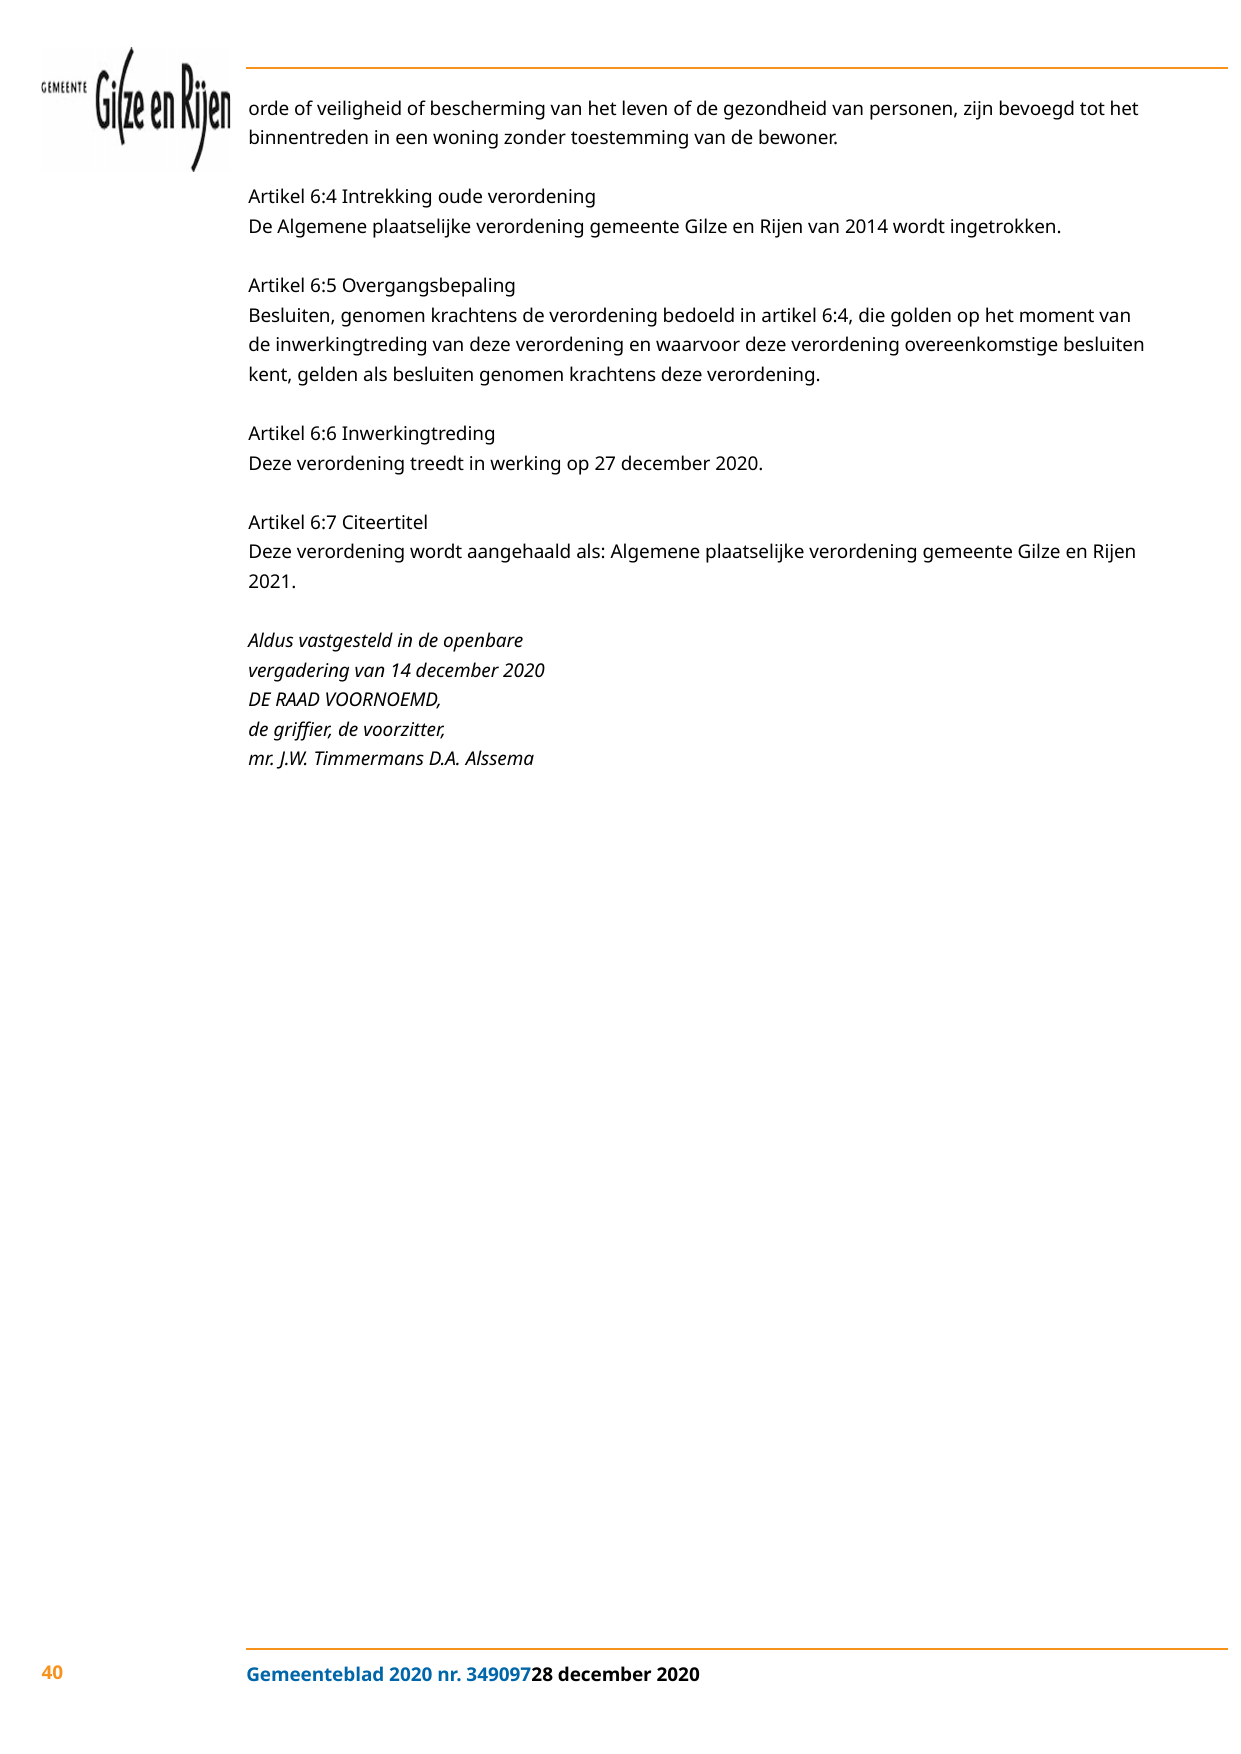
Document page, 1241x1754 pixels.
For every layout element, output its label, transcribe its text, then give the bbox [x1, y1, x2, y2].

text Artikel 6:7 Citeertitel [248, 509, 1152, 535]
text DE RAAD VOORNOEMD, [248, 686, 1152, 712]
text Deze verordening wordt aangehaald als: Algemene plaatselijke verordening gemeente Gilze en Rijen 2021. [248, 538, 1152, 594]
text Aldus vastgesteld in de openbare [248, 627, 1152, 653]
text Deze verordening treedt in werking op 27 december 2020. [248, 450, 1152, 476]
text mr. J.W. Timmermans D.A. Alssema [248, 746, 1152, 771]
text de griffier, de voorzitter, [248, 716, 1152, 742]
text Artikel 6:5 Overgangsbepaling [248, 272, 1152, 298]
text De Algemene plaatselijke verordening gemeente Gilze en Rijen van 2014 wordt ingetrokken. [248, 213, 1152, 239]
text Besluiten, genomen krachtens de verordening bedoeld in artikel 6:4, die golden op het moment van de inwerkingtreding van deze verordening en waarvoor deze verordening overeenkomstige besluiten kent, gelden als besluiten genomen krachtens deze verordening. [248, 302, 1152, 387]
text Artikel 6:6 Inwerkingtreding [248, 420, 1152, 446]
text orde of veiligheid of bescherming van het leven of de gezondheid van personen, zijn bevoegd tot het binnentreden in een woning zonder toestemming van de bewoner. [248, 95, 1152, 150]
text Artikel 6:4 Intrekking oude verordening [248, 183, 1152, 209]
text vergadering van 14 december 2020 [248, 657, 1152, 683]
picture [41, 47, 231, 172]
